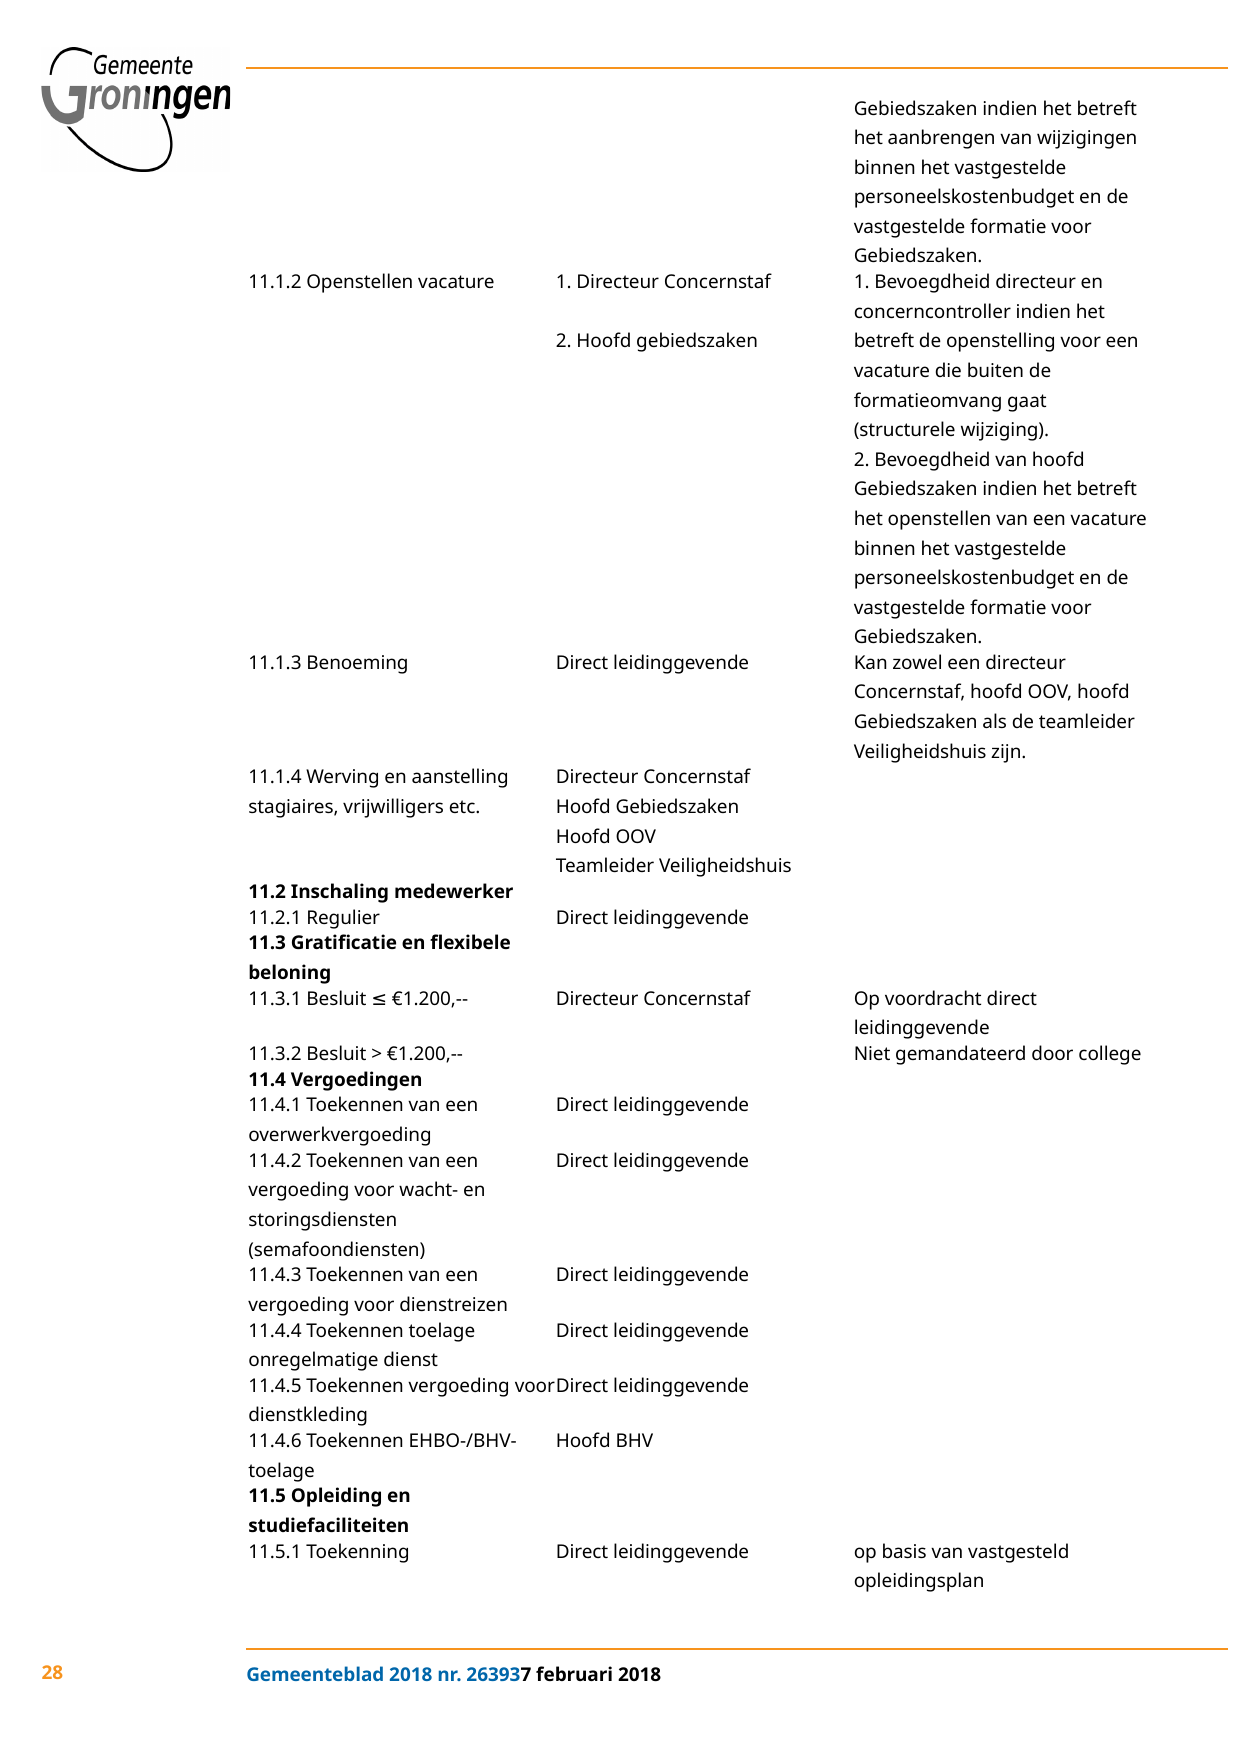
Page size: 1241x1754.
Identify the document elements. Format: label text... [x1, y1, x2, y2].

table_cell Directeur Concernstaf Hoofd Gebiedszaken Hoofd OOV Teamleider Veiligheidshuis [556, 764, 853, 878]
table_cell [854, 1147, 1152, 1261]
table_cell 11.4.2 Toekennen van een vergoeding voor wacht- en storingsdiensten (semafoondiensten) [248, 1147, 556, 1261]
table_cell Direct leidinggevende [556, 1147, 853, 1261]
table_cell 11.2 Inschaling medewerker [248, 878, 556, 904]
table_cell Direct leidinggevende [556, 1092, 853, 1147]
table_cell 11.4.4 Toekennen toelage onregelmatige dienst [248, 1317, 556, 1372]
table_cell Direct leidinggevende [556, 904, 853, 929]
table_cell [854, 764, 1152, 878]
table_cell [248, 95, 556, 268]
table_cell 11.3 Gratificatie en flexibele beloning [248, 930, 556, 985]
table_cell 1. Directeur Concernstaf 2. Hoofd gebiedszaken [556, 269, 853, 649]
table_cell 11.5 Opleiding en studiefaciliteiten [248, 1483, 556, 1538]
table_cell [854, 1317, 1152, 1372]
table_cell [854, 1372, 1152, 1427]
table_cell [854, 1261, 1152, 1317]
table_cell [556, 95, 853, 268]
table_cell Hoofd BHV [556, 1428, 853, 1483]
table_cell [854, 878, 1152, 904]
table_cell 11.3.1 Besluit ≤ €1.200,-- [248, 985, 556, 1040]
table_cell 1. Bevoegdheid directeur en concerncontroller indien het betreft de openstelling voor een vacature die buiten de formatieomvang gaat (structurele wijziging). 2. Bevoegdheid van hoofd Gebiedszaken indien het betreft het openstellen van een vacature binnen het vastgestelde personeelskostenbudget en de vastgestelde formatie voor Gebiedszaken. [854, 269, 1152, 649]
table_cell [854, 904, 1152, 929]
table_cell Niet gemandateerd door college [854, 1040, 1152, 1066]
table_cell 11.4.3 Toekennen van een vergoeding voor dienstreizen [248, 1261, 556, 1317]
table_cell Direct leidinggevende [556, 1317, 853, 1372]
table_cell Direct leidinggevende [556, 649, 853, 764]
table_cell 11.4.5 Toekennen vergoeding voor dienstkleding [248, 1372, 556, 1427]
table_cell [854, 1066, 1152, 1092]
table_cell op basis van vastgesteld opleidingsplan [854, 1538, 1152, 1593]
table_cell [854, 1483, 1152, 1538]
table_cell [556, 1066, 853, 1092]
table_cell [854, 1092, 1152, 1147]
table_cell Direct leidinggevende [556, 1261, 853, 1317]
table_cell Direct leidinggevende [556, 1538, 853, 1593]
table_cell 11.3.2 Besluit > €1.200,-- [248, 1040, 556, 1066]
table_cell 11.4.6 Toekennen EHBO-/BHV-toelage [248, 1428, 556, 1483]
table_cell [556, 1483, 853, 1538]
table_cell 11.5.1 Toekenning [248, 1538, 556, 1593]
table_cell 11.1.3 Benoeming [248, 649, 556, 764]
table_cell Direct leidinggevende [556, 1372, 853, 1427]
table_cell 11.1.4 Werving en aanstelling stagiaires, vrijwilligers etc. [248, 764, 556, 878]
table_cell [854, 1428, 1152, 1483]
table_cell [556, 1040, 853, 1066]
table_cell [556, 930, 853, 985]
table_cell [556, 878, 853, 904]
table_cell 11.1.2 Openstellen vacature [248, 269, 556, 649]
table_cell 11.4 Vergoedingen [248, 1066, 556, 1092]
picture [41, 47, 231, 172]
table_cell Directeur Concernstaf [556, 985, 853, 1040]
table_cell Op voordracht direct leidinggevende [854, 985, 1152, 1040]
table_cell 11.4.1 Toekennen van een overwerkvergoeding [248, 1092, 556, 1147]
table_cell 11.2.1 Regulier [248, 904, 556, 929]
table_cell Kan zowel een directeur Concernstaf, hoofd OOV, hoofd Gebiedszaken als de teamleider Veiligheidshuis zijn. [854, 649, 1152, 764]
table_cell [854, 930, 1152, 985]
table_cell Gebiedszaken indien het betreft het aanbrengen van wijzigingen binnen het vastgestelde personeelskostenbudget en de vastgestelde formatie voor Gebiedszaken. [854, 95, 1152, 268]
